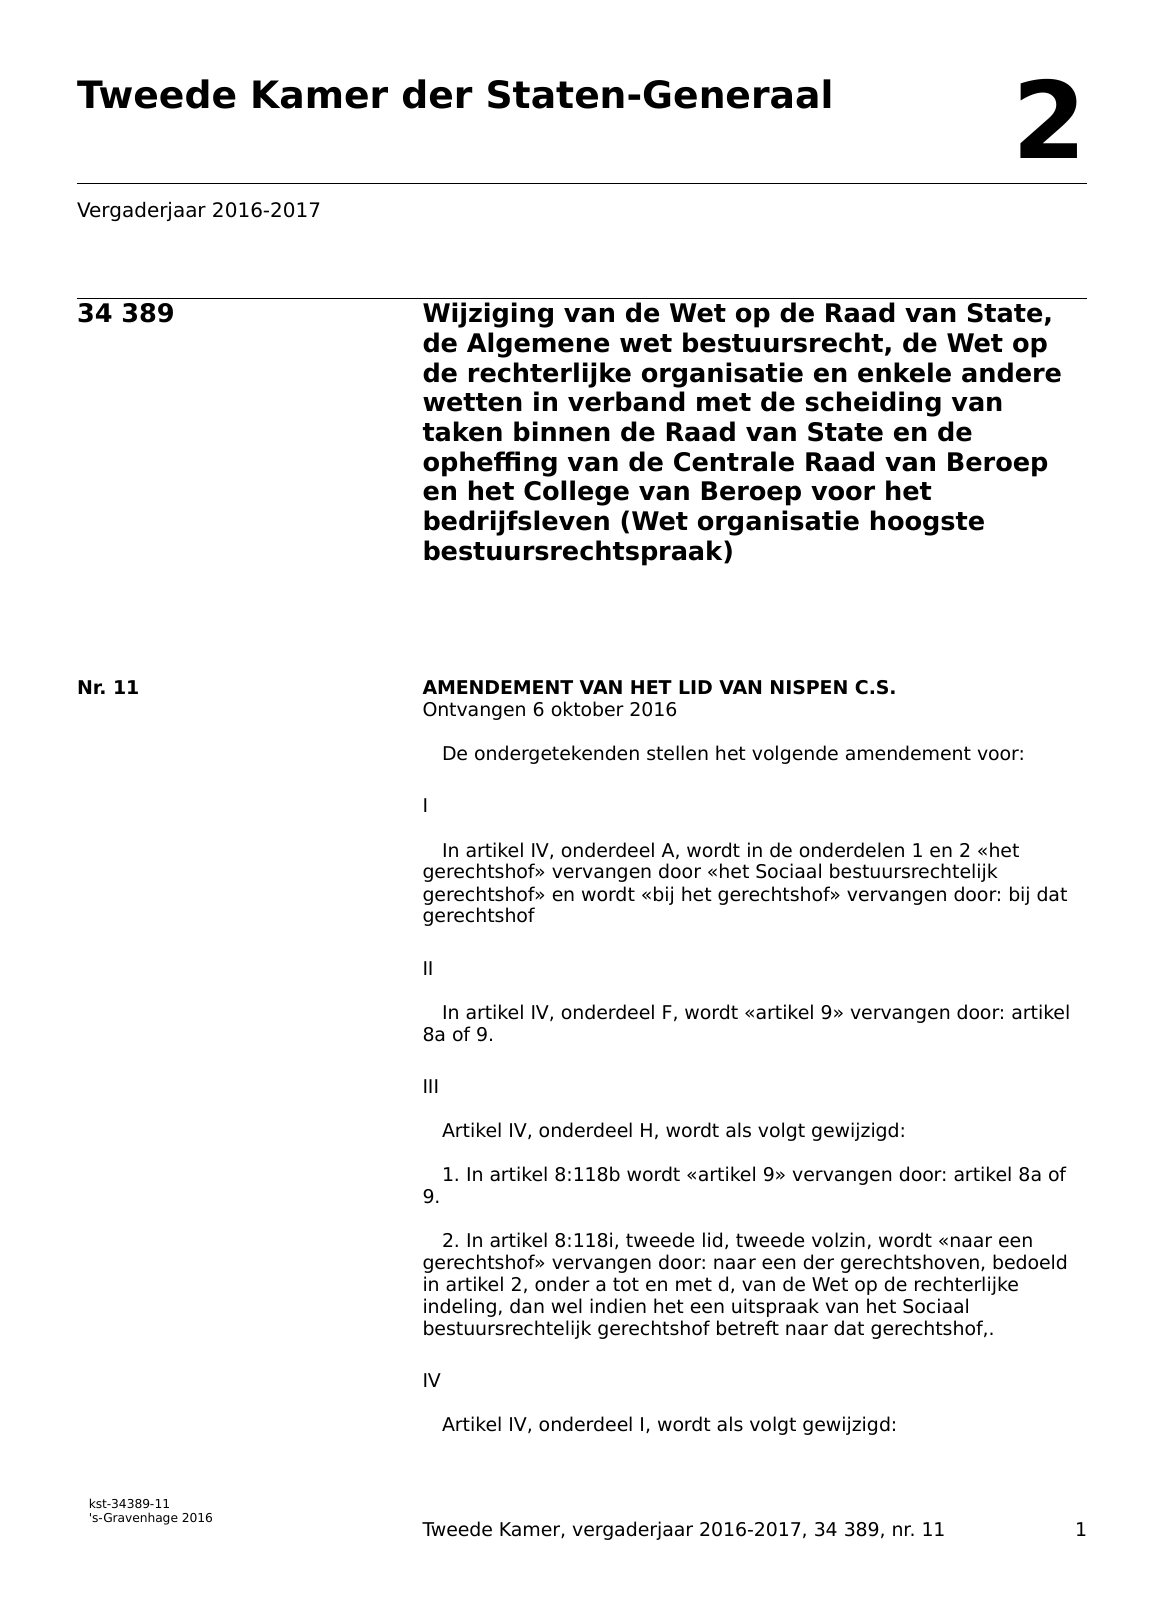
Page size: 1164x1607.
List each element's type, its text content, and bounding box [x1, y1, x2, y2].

subtitle II [422, 957, 1087, 979]
subtitle 34 389 Wijziging van de Wet op de Raad van State, de Algemene wet bestuursrecht, de Wet op de rechterlijke organisatie en enkele andere wetten in verband met de scheiding van taken binnen de Raad van State en de opheffing van de Centrale Raad van Beroep en het College van Beroep voor het bedrijfsleven (Wet organisatie hoogste bestuursrechtspraak) [77, 299, 1087, 566]
text 1. In artikel 8:118b wordt «artikel 9» vervangen door: artikel 8a of 9. [422, 1164, 1087, 1208]
text Artikel IV, onderdeel H, wordt als volgt gewijzigd: [422, 1120, 1087, 1142]
text Ontvangen 6 oktober 2016 [422, 699, 1087, 721]
subtitle IV [422, 1370, 1087, 1392]
text De ondergetekenden stellen het volgende amendement voor: [422, 743, 1087, 765]
text 's-Gravenhage 2016 [88, 1511, 323, 1525]
subtitle I [422, 795, 1087, 817]
table_cell Vergaderjaar 2016-2017 [77, 184, 1087, 298]
text Artikel IV, onderdeel I, wordt als volgt gewijzigd: [422, 1414, 1087, 1436]
table_header Tweede Kamer der Staten-Generaal [77, 59, 886, 183]
subtitle III [422, 1076, 1087, 1097]
text In artikel IV, onderdeel A, wordt in de onderdelen 1 en 2 «het gerechtshof» vervangen door «het Sociaal bestuursrechtelijk gerechtshof» en wordt «bij het gerechtshof» vervangen door: bij dat gerechtshof [422, 839, 1087, 927]
text 2. In artikel 8:118i, tweede lid, tweede volzin, wordt «naar een gerechtshof» vervangen door: naar een der gerechtshoven, bedoeld in artikel 2, onder a tot en met d, van de Wet op de rechterlijke indeling, dan wel indien het een uitspraak van het Sociaal bestuursrechtelijk gerechtshof betreft naar dat gerechtshof,. [422, 1230, 1087, 1340]
text kst-34389-11 [88, 1497, 323, 1511]
text In artikel IV, onderdeel F, wordt «artikel 9» vervangen door: artikel 8a of 9. [422, 1002, 1087, 1046]
subtitle Nr. 11 AMENDEMENT VAN HET LID VAN NISPEN C.S. [77, 677, 1087, 699]
table_header 2 [886, 59, 1087, 183]
